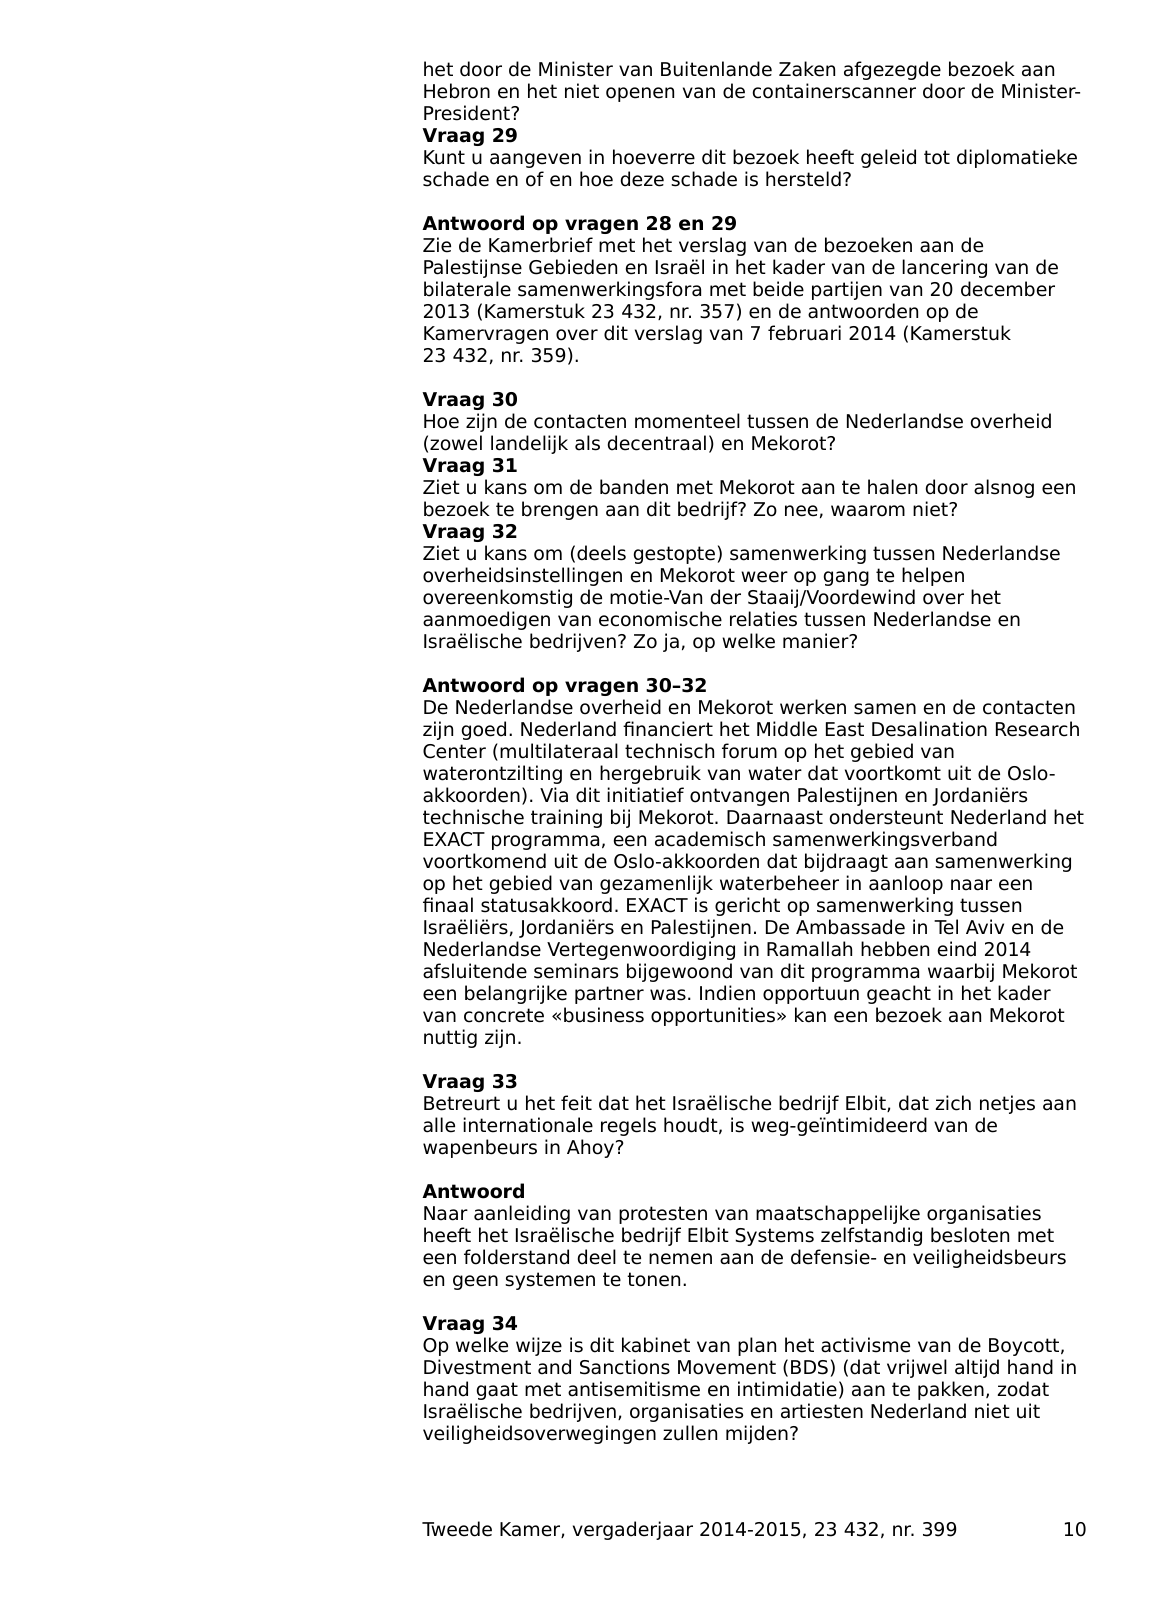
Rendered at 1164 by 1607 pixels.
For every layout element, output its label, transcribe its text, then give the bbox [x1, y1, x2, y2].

text Ziet u kans om de banden met Mekorot aan te halen door alsnog een bezoek te brengen aan dit bedrijf? Zo nee, waarom niet? [422, 477, 1087, 521]
text Antwoord [422, 1181, 1087, 1203]
text Antwoord op vragen 30–32 [422, 675, 1087, 697]
text Vraag 32 [422, 521, 1087, 543]
text Zie de Kamerbrief met het verslag van de bezoeken aan de Palestijnse Gebieden en Israël in het kader van de lancering van de bilaterale samenwerkingsfora met beide partijen van 20 december 2013 (Kamerstuk 23 432, nr. 357) en de antwoorden op de Kamervragen over dit verslag van 7 februari 2014 (Kamerstuk 23 432, nr. 359). [422, 235, 1087, 367]
text De Nederlandse overheid en Mekorot werken samen en de contacten zijn goed. Nederland financiert het Middle East Desalination Research Center (multilateraal technisch forum op het gebied van waterontzilting en hergebruik van water dat voortkomt uit de Oslo-akkoorden). Via dit initiatief ontvangen Palestijnen en Jordaniërs technische training bij Mekorot. Daarnaast ondersteunt Nederland het EXACT programma, een academisch samenwerkingsverband voortkomend uit de Oslo-akkoorden dat bijdraagt aan samenwerking op het gebied van gezamenlijk waterbeheer in aanloop naar een finaal statusakkoord. EXACT is gericht op samenwerking tussen Israëliërs, Jordaniërs en Palestijnen. De Ambassade in Tel Aviv en de Nederlandse Vertegenwoordiging in Ramallah hebben eind 2014 afsluitende seminars bijgewoond van dit programma waarbij Mekorot een belangrijke partner was. Indien opportuun geacht in het kader van concrete «business opportunities» kan een bezoek aan Mekorot nuttig zijn. [422, 697, 1087, 1049]
text Ziet u kans om (deels gestopte) samenwerking tussen Nederlandse overheidsinstellingen en Mekorot weer op gang te helpen overeenkomstig de motie-Van der Staaij/Voordewind over het aanmoedigen van economische relaties tussen Nederlandse en Israëlische bedrijven? Zo ja, op welke manier? [422, 543, 1087, 653]
text Vraag 33 [422, 1071, 1087, 1093]
text Betreurt u het feit dat het Israëlische bedrijf Elbit, dat zich netjes aan alle internationale regels houdt, is weg-geïntimideerd van de wapenbeurs in Ahoy? [422, 1093, 1087, 1159]
text Naar aanleiding van protesten van maatschappelijke organisaties heeft het Israëlische bedrijf Elbit Systems zelfstandig besloten met een folderstand deel te nemen aan de defensie- en veiligheidsbeurs en geen systemen te tonen. [422, 1203, 1087, 1291]
text Antwoord op vragen 28 en 29 [422, 213, 1087, 235]
text Hoe zijn de contacten momenteel tussen de Nederlandse overheid (zowel landelijk als decentraal) en Mekorot? [422, 411, 1087, 455]
text Kunt u aangeven in hoeverre dit bezoek heeft geleid tot diplomatieke schade en of en hoe deze schade is hersteld? [422, 147, 1087, 191]
text Vraag 30 [422, 389, 1087, 411]
text Vraag 29 [422, 125, 1087, 147]
text Op welke wijze is dit kabinet van plan het activisme van de Boycott, Divestment and Sanctions Movement (BDS) (dat vrijwel altijd hand in hand gaat met antisemitisme en intimidatie) aan te pakken, zodat Israëlische bedrijven, organisaties en artiesten Nederland niet uit veiligheidsoverwegingen zullen mijden? [422, 1335, 1087, 1445]
text Vraag 31 [422, 455, 1087, 477]
text het door de Minister van Buitenlande Zaken afgezegde bezoek aan Hebron en het niet openen van de containerscanner door de Minister-President? [422, 59, 1087, 125]
text Vraag 34 [422, 1313, 1087, 1335]
